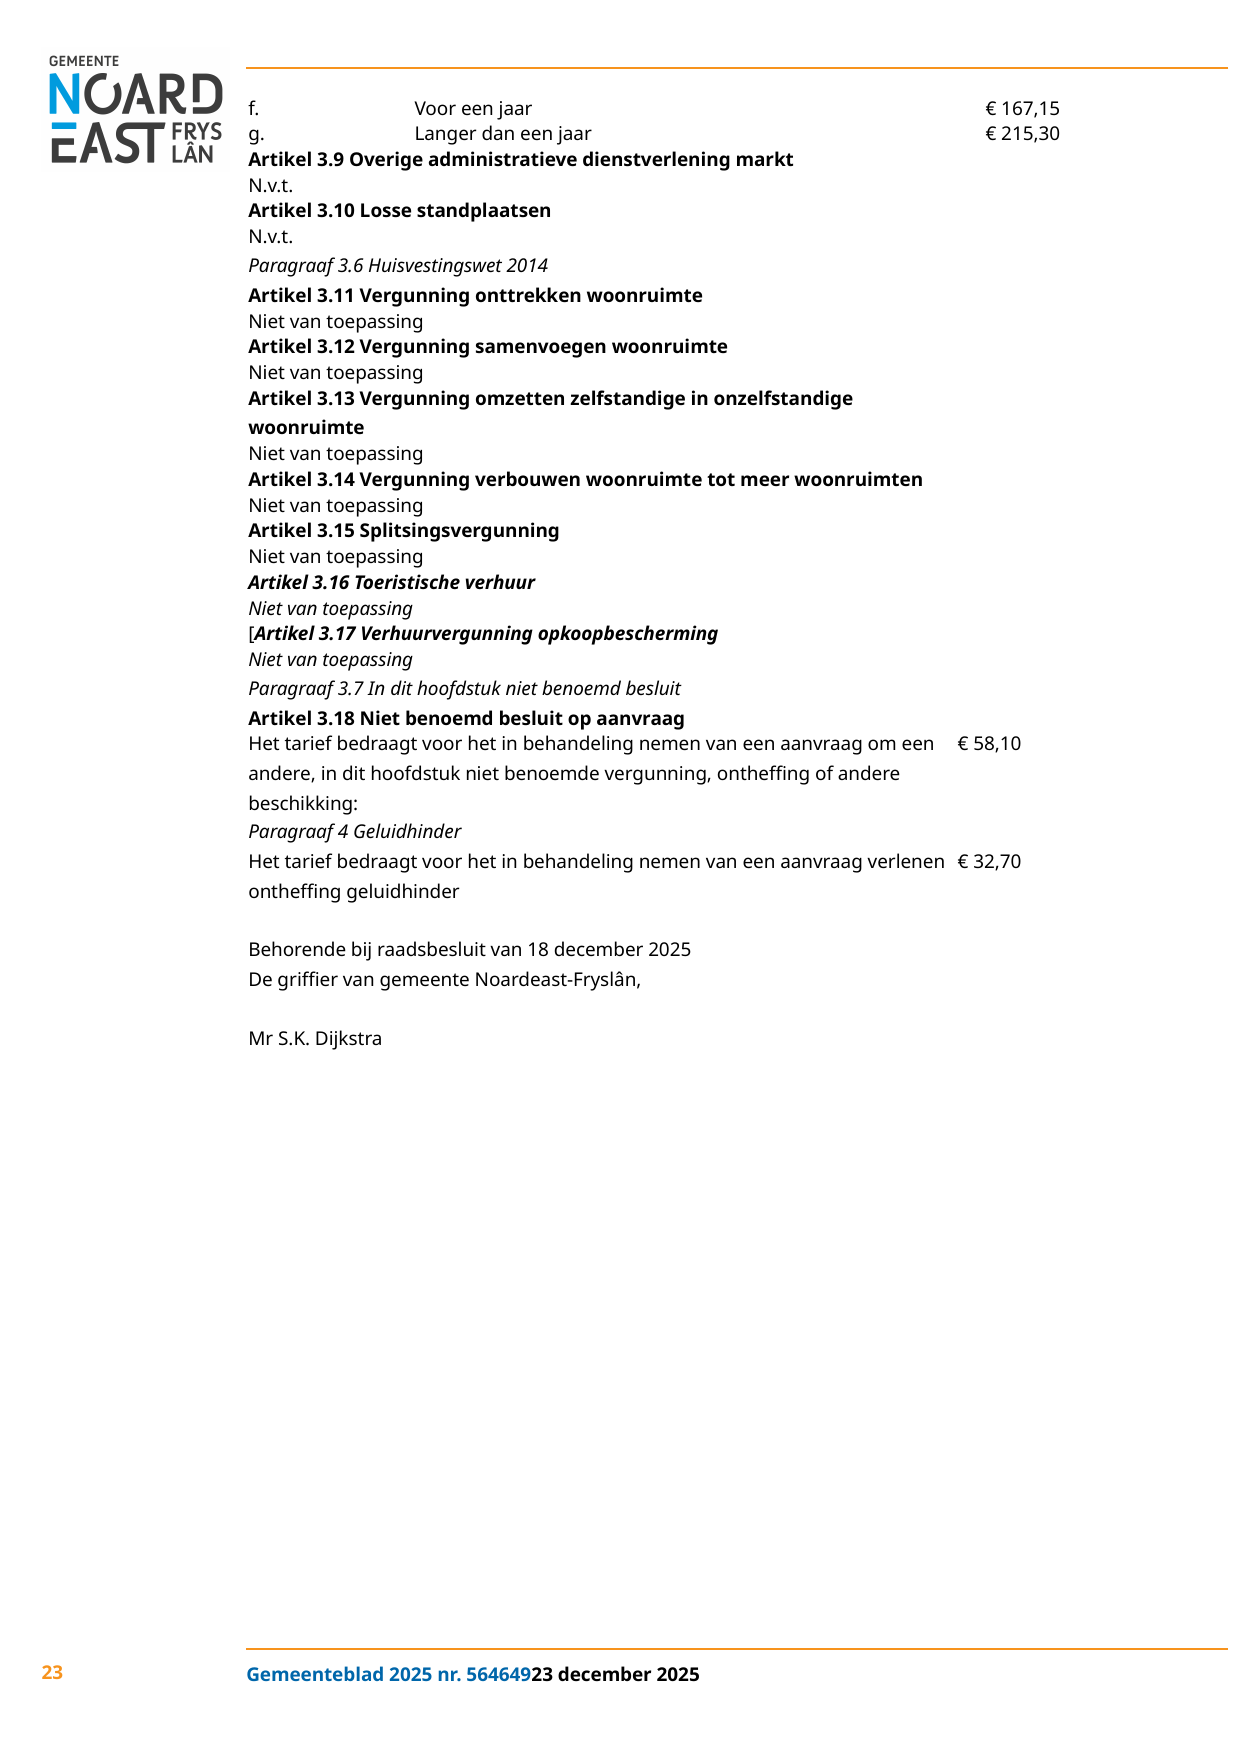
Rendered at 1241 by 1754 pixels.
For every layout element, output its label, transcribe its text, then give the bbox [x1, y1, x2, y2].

table_cell [958, 385, 1152, 440]
table_cell Artikel 3.10 Losse standplaatsen [248, 198, 985, 223]
table_cell Het tarief bedraagt voor het in behandeling nemen van een aanvraag om een andere, in dit hoofdstuk niet benoemde vergunning, ontheffing of andere beschikking: [248, 731, 957, 815]
table_cell g. [248, 121, 414, 146]
table_cell [985, 224, 1152, 249]
table_cell [958, 646, 1152, 672]
text Paragraaf 3.6 Huisvestingswet 2014 [248, 252, 1152, 278]
table_cell [958, 569, 1152, 595]
text Behorende bij raadsbesluit van 18 december 2025 [248, 936, 1152, 962]
table_header Het tarief bedraagt voor het in behandeling nemen van een aanvraag verlenen ontheffing geluidhinder [248, 848, 957, 904]
table_header [958, 282, 1152, 308]
table_cell Niet van toepassing [248, 595, 957, 620]
picture [41, 47, 231, 172]
table_cell € 58,10 [958, 731, 1152, 815]
table_cell [985, 198, 1152, 223]
table_cell N.v.t. [248, 172, 985, 198]
table_cell Langer dan een jaar [414, 121, 985, 146]
text Mr S.K. Dijkstra [248, 1025, 1152, 1051]
table_cell [958, 466, 1152, 492]
table_cell f. [248, 95, 414, 121]
table_cell Artikel 3.14 Vergunning verbouwen woonruimte tot meer woonruimten [248, 466, 957, 492]
text De griffier van gemeente Noardeast-Fryslân, [248, 966, 1152, 992]
table_cell [958, 595, 1152, 620]
table_cell [958, 620, 1152, 646]
table_cell [958, 518, 1152, 543]
table_cell Niet van toepassing [248, 308, 957, 333]
table_cell Artikel 3.16 Toeristische verhuur [248, 569, 957, 595]
table_cell [958, 359, 1152, 385]
table_header Artikel 3.11 Vergunning onttrekken woonruimte [248, 282, 957, 308]
table_cell Artikel 3.15 Splitsingsvergunning [248, 518, 957, 543]
table_cell Artikel 3.12 Vergunning samenvoegen woonruimte [248, 334, 957, 359]
table_cell [958, 492, 1152, 517]
table_header [958, 705, 1152, 731]
table_cell [958, 440, 1152, 466]
table_cell € 215,30 [985, 121, 1152, 146]
table_cell [985, 146, 1152, 172]
table_cell [958, 334, 1152, 359]
table_cell Niet van toepassing [248, 440, 957, 466]
table_cell [Artikel 3.17 Verhuurvergunning opkoopbescherming [248, 620, 957, 646]
table_cell Niet van toepassing [248, 492, 957, 517]
table_cell [958, 543, 1152, 569]
table_cell Niet van toepassing [248, 359, 957, 385]
table_cell Artikel 3.9 Overige administratieve dienstverlening markt [248, 146, 985, 172]
table_header Artikel 3.18 Niet benoemd besluit op aanvraag [248, 705, 957, 731]
table_cell Artikel 3.13 Vergunning omzetten zelfstandige in onzelfstandige woonruimte [248, 385, 957, 440]
text Paragraaf 3.7 In dit hoofdstuk niet benoemd besluit [248, 675, 1152, 701]
table_cell [985, 172, 1152, 198]
table_header € 32,70 [958, 848, 1152, 904]
text Paragraaf 4 Geluidhinder [248, 819, 1152, 844]
table_cell € 167,15 [985, 95, 1152, 121]
table_cell N.v.t. [248, 224, 985, 249]
table_cell Niet van toepassing [248, 543, 957, 569]
table_cell Voor een jaar [414, 95, 985, 121]
table_cell [958, 308, 1152, 333]
table_cell Niet van toepassing [248, 646, 957, 672]
